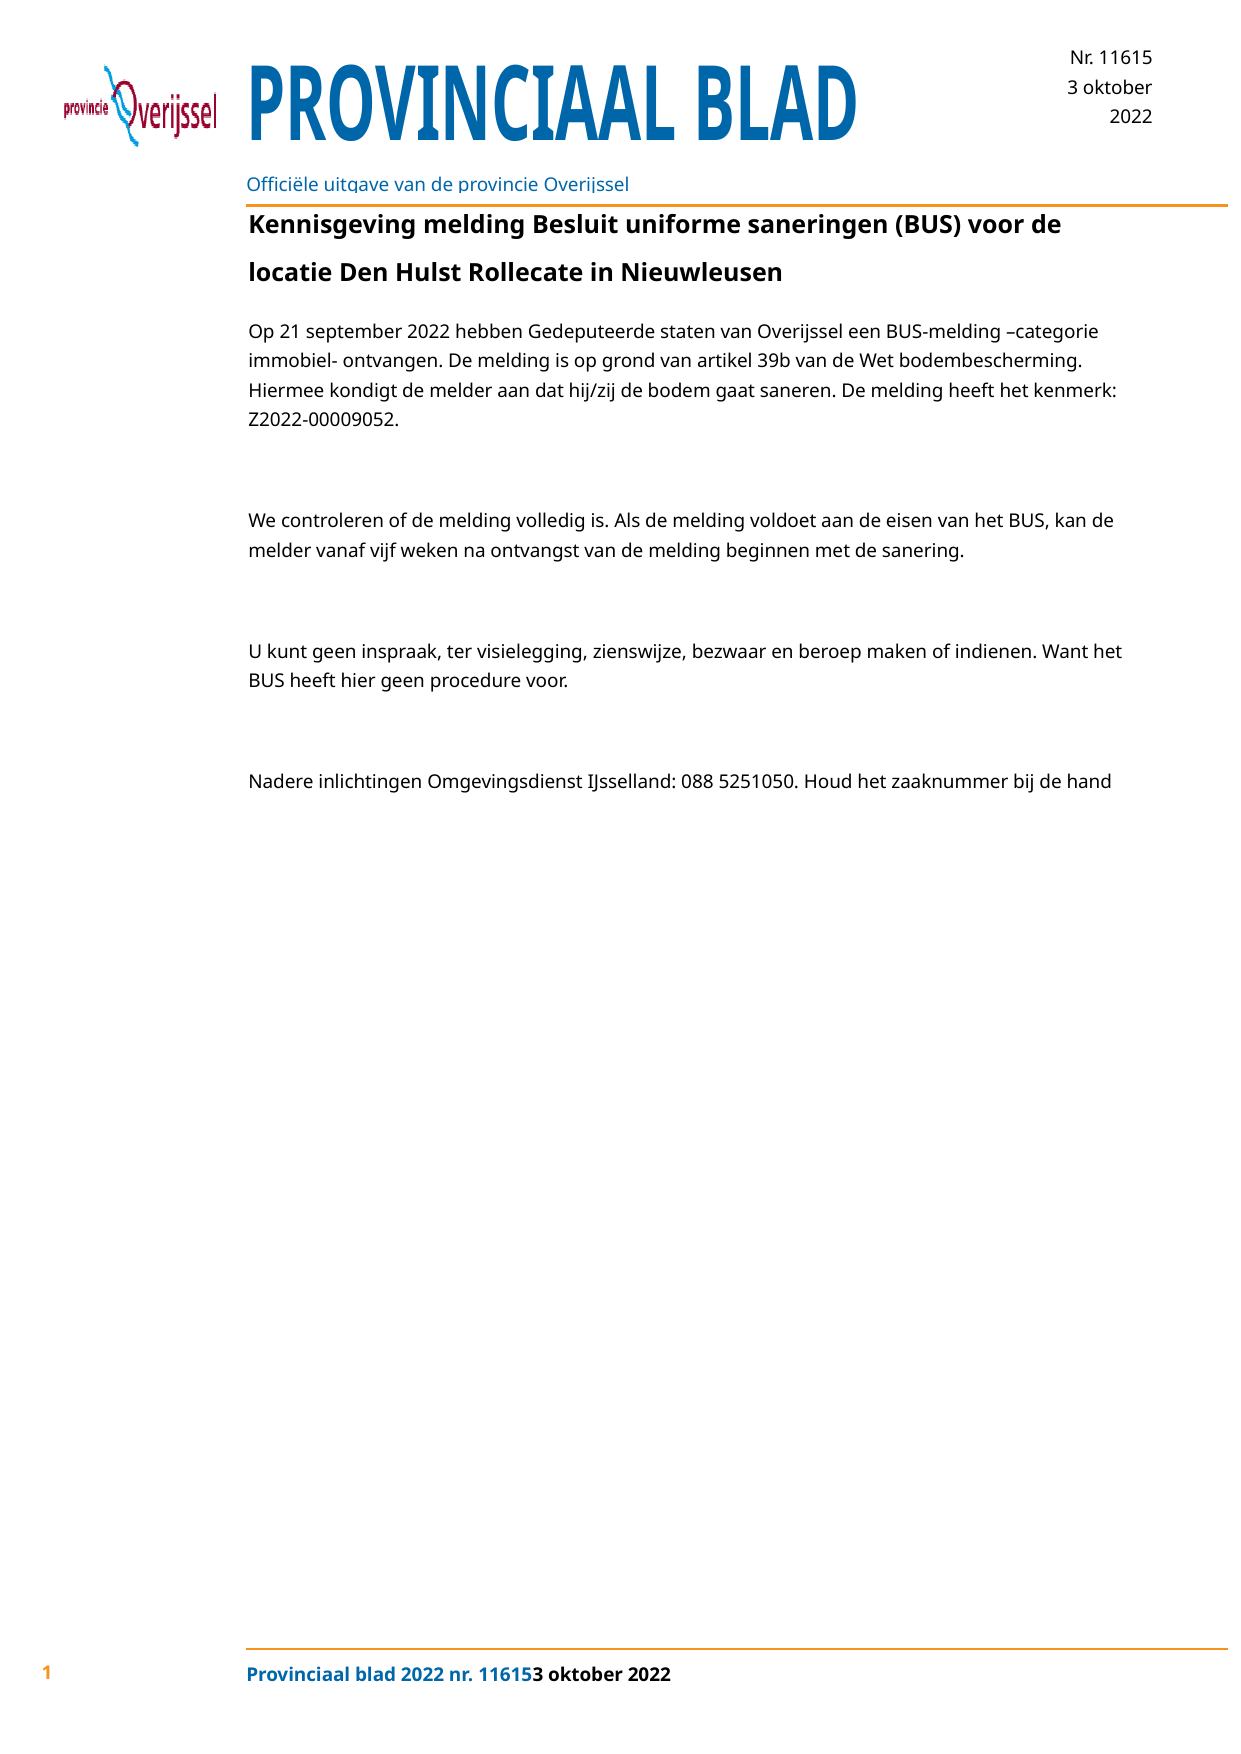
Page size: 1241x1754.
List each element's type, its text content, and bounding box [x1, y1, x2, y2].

text U kunt geen inspraak, ter visielegging, zienswijze, bezwaar en beroep maken of indienen. Want het BUS heeft hier geen procedure voor. [248, 638, 1152, 693]
text Op 21 september 2022 hebben Gedeputeerde staten van Overijssel een BUS-melding –categorie immobiel- ontvangen. De melding is op grond van artikel 39b van de Wet bodembescherming. Hiermee kondigt de melder aan dat hij/zij de bodem gaat saneren. De melding heeft het kenmerk: Z2022-00009052. [248, 318, 1152, 432]
picture [41, 47, 231, 172]
text Nadere inlichtingen Omgevingsdienst IJsselland: 088 5251050. Houd het zaaknummer bij de hand [248, 768, 1152, 794]
text We controleren of de melding volledig is. Als de melding voldoet aan de eisen van het BUS, kan de melder vanaf vijf weken na ontvangst van de melding beginnen met de sanering. [248, 507, 1152, 563]
text Kennisgeving melding Besluit uniforme saneringen (BUS) voor de locatie Den Hulst Rollecate in Nieuwleusen [248, 207, 1152, 288]
